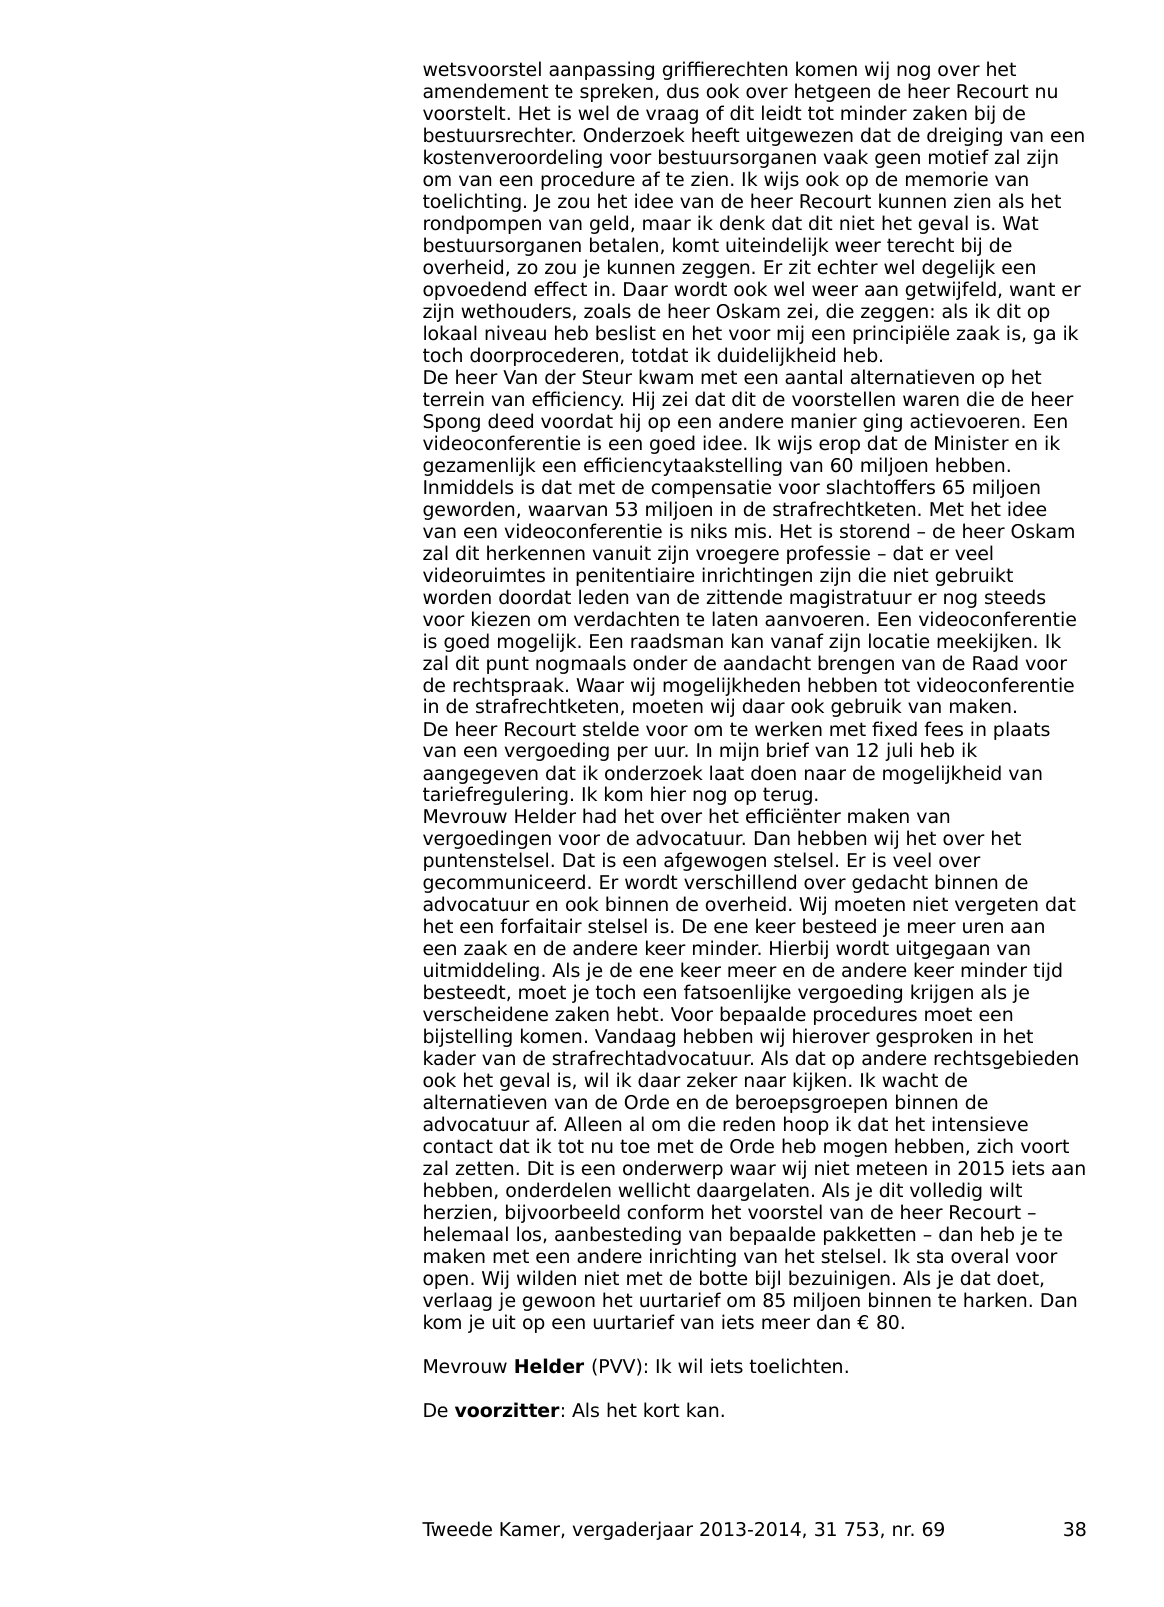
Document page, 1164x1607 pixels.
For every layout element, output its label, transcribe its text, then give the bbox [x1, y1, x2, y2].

text Mevrouw Helder (PVV): Ik wil iets toelichten. [422, 1356, 1087, 1378]
text wetsvoorstel aanpassing griffierechten komen wij nog over het amendement te spreken, dus ook over hetgeen de heer Recourt nu voorstelt. Het is wel de vraag of dit leidt tot minder zaken bij de bestuursrechter. Onderzoek heeft uitgewezen dat de dreiging van een kostenveroordeling voor bestuursorganen vaak geen motief zal zijn om van een procedure af te zien. Ik wijs ook op de memorie van toelichting. Je zou het idee van de heer Recourt kunnen zien als het rondpompen van geld, maar ik denk dat dit niet het geval is. Wat bestuursorganen betalen, komt uiteindelijk weer terecht bij de overheid, zo zou je kunnen zeggen. Er zit echter wel degelijk een opvoedend effect in. Daar wordt ook wel weer aan getwijfeld, want er zijn wethouders, zoals de heer Oskam zei, die zeggen: als ik dit op lokaal niveau heb beslist en het voor mij een principiële zaak is, ga ik toch doorprocederen, totdat ik duidelijkheid heb. [422, 59, 1087, 367]
text De voorzitter: Als het kort kan. [422, 1400, 1087, 1422]
text De heer Recourt stelde voor om te werken met fixed fees in plaats van een vergoeding per uur. In mijn brief van 12 juli heb ik aangegeven dat ik onderzoek laat doen naar de mogelijkheid van tariefregulering. Ik kom hier nog op terug. [422, 718, 1087, 806]
text Mevrouw Helder had het over het efficiënter maken van vergoedingen voor de advocatuur. Dan hebben wij het over het puntenstelsel. Dat is een afgewogen stelsel. Er is veel over gecommuniceerd. Er wordt verschillend over gedacht binnen de advocatuur en ook binnen de overheid. Wij moeten niet vergeten dat het een forfaitair stelsel is. De ene keer besteed je meer uren aan een zaak en de andere keer minder. Hierbij wordt uitgegaan van uitmiddeling. Als je de ene keer meer en de andere keer minder tijd besteedt, moet je toch een fatsoenlijke vergoeding krijgen als je verscheidene zaken hebt. Voor bepaalde procedures moet een bijstelling komen. Vandaag hebben wij hierover gesproken in het kader van de strafrechtadvocatuur. Als dat op andere rechtsgebieden ook het geval is, wil ik daar zeker naar kijken. Ik wacht de alternatieven van de Orde en de beroepsgroepen binnen de advocatuur af. Alleen al om die reden hoop ik dat het intensieve contact dat ik tot nu toe met de Orde heb mogen hebben, zich voort zal zetten. Dit is een onderwerp waar wij niet meteen in 2015 iets aan hebben, onderdelen wellicht daargelaten. Als je dit volledig wilt herzien, bijvoorbeeld conform het voorstel van de heer Recourt – helemaal los, aanbesteding van bepaalde pakketten – dan heb je te maken met een andere inrichting van het stelsel. Ik sta overal voor open. Wij wilden niet met de botte bijl bezuinigen. Als je dat doet, verlaag je gewoon het uurtarief om 85 miljoen binnen te harken. Dan kom je uit op een uurtarief van iets meer dan € 80. [422, 806, 1087, 1334]
text De heer Van der Steur kwam met een aantal alternatieven op het terrein van efficiency. Hij zei dat dit de voorstellen waren die de heer Spong deed voordat hij op een andere manier ging actievoeren. Een videoconferentie is een goed idee. Ik wijs erop dat de Minister en ik gezamenlijk een efficiencytaakstelling van 60 miljoen hebben. Inmiddels is dat met de compensatie voor slachtoffers 65 miljoen geworden, waarvan 53 miljoen in de strafrechtketen. Met het idee van een videoconferentie is niks mis. Het is storend – de heer Oskam zal dit herkennen vanuit zijn vroegere professie – dat er veel videoruimtes in penitentiaire inrichtingen zijn die niet gebruikt worden doordat leden van de zittende magistratuur er nog steeds voor kiezen om verdachten te laten aanvoeren. Een videoconferentie is goed mogelijk. Een raadsman kan vanaf zijn locatie meekijken. Ik zal dit punt nogmaals onder de aandacht brengen van de Raad voor de rechtspraak. Waar wij mogelijkheden hebben tot videoconferentie in de strafrechtketen, moeten wij daar ook gebruik van maken. [422, 367, 1087, 718]
